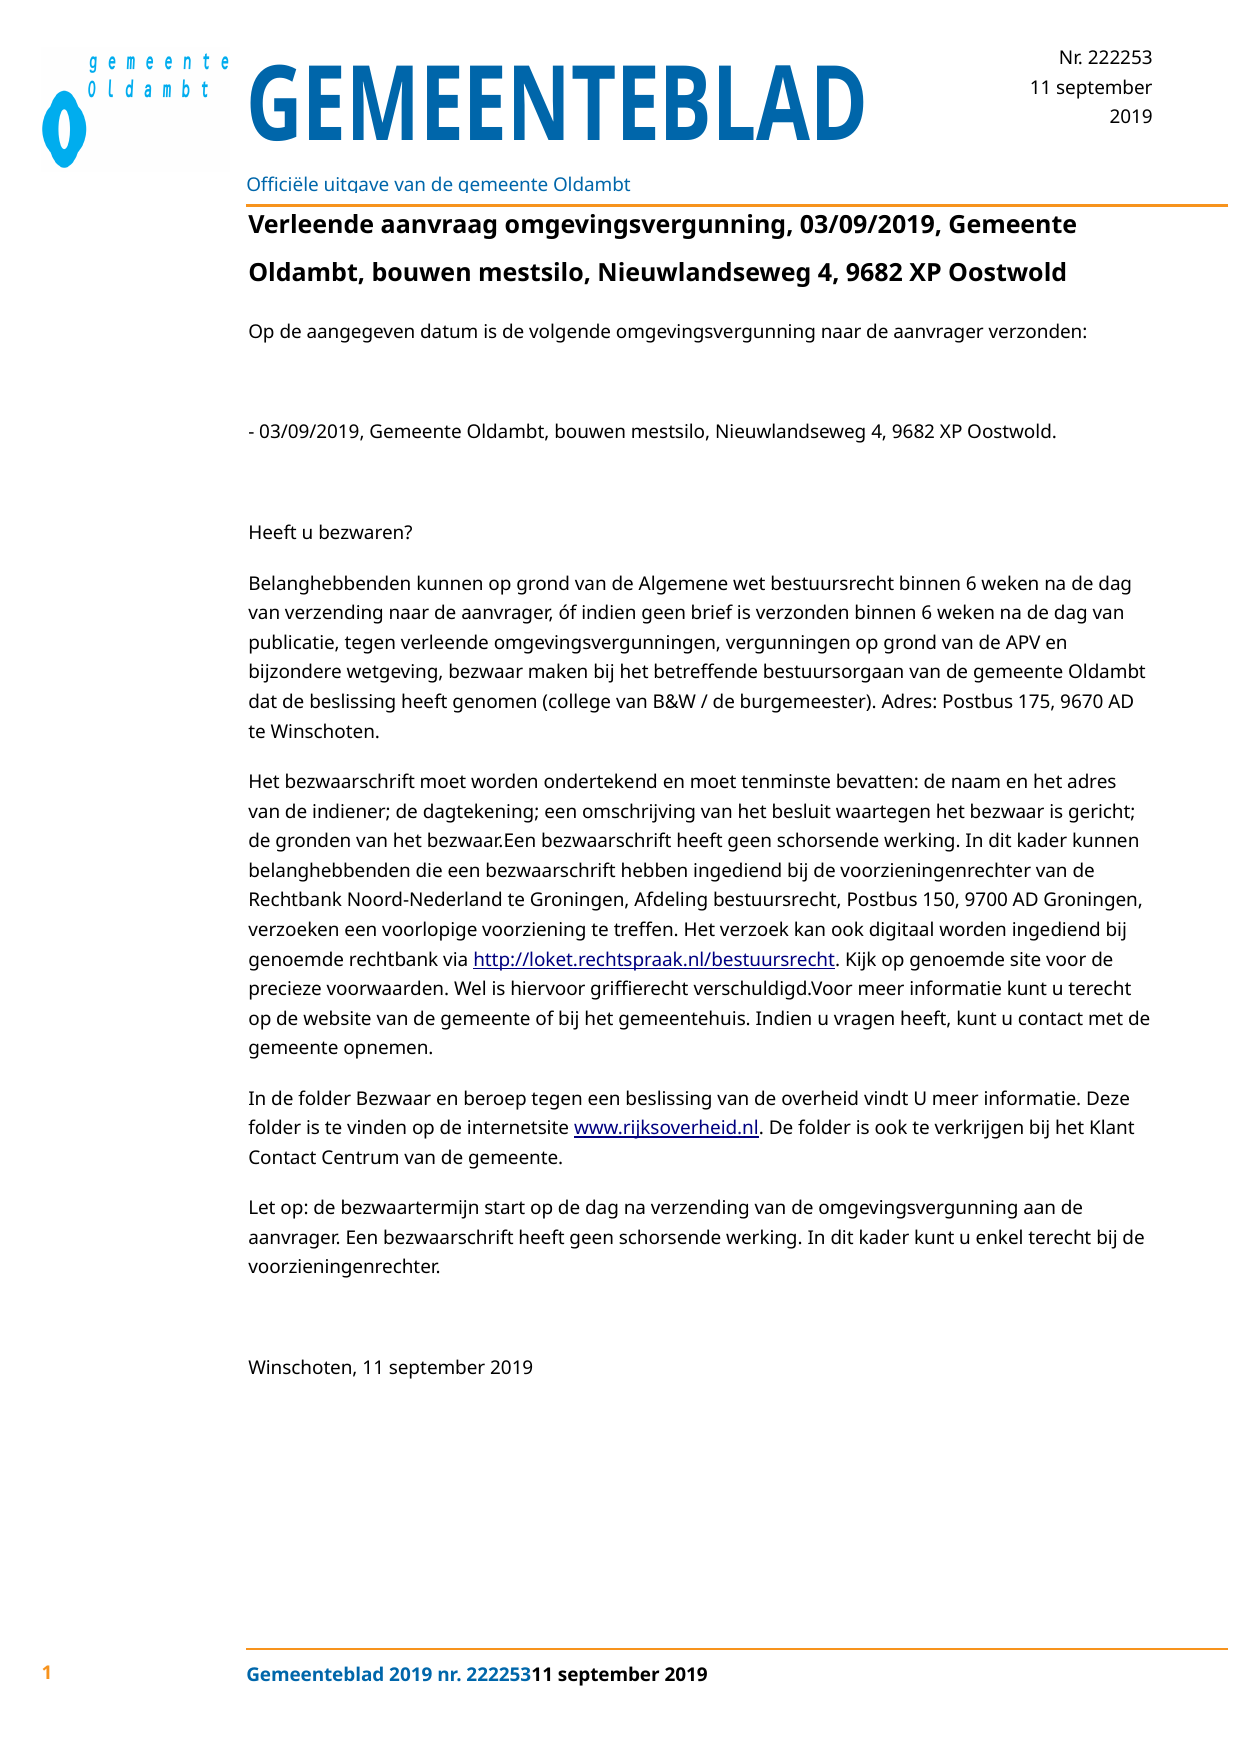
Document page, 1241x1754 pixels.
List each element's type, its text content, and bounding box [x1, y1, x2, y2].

text Heeft u bezwaren? [248, 519, 1152, 545]
text Op de aangegeven datum is de volgende omgevingsvergunning naar de aanvrager verzonden: [248, 318, 1152, 344]
picture [41, 47, 231, 172]
text Belanghebbenden kunnen op grond van de Algemene wet bestuursrecht binnen 6 weken na de dag van verzending naar de aanvrager, óf indien geen brief is verzonden binnen 6 weken na de dag van publicatie, tegen verleende omgevingsvergunningen, vergunningen op grond van de APV en bijzondere wetgeving, bezwaar maken bij het betreffende bestuursorgaan van de gemeente Oldambt dat de beslissing heeft genomen (college van B&W / de burgemeester). Adres: Postbus 175, 9670 AD te Winschoten. [248, 570, 1152, 744]
text - 03/09/2019, Gemeente Oldambt, bouwen mestsilo, Nieuwlandseweg 4, 9682 XP Oostwold. [248, 419, 1152, 444]
text Verleende aanvraag omgevingsvergunning, 03/09/2019, Gemeente Oldambt, bouwen mestsilo, Nieuwlandseweg 4, 9682 XP Oostwold [248, 207, 1152, 288]
text Winschoten, 11 september 2019 [248, 1354, 1152, 1380]
text Let op: de bezwaartermijn start op de dag na verzending van de omgevingsvergunning aan de aanvrager. Een bezwaarschrift heeft geen schorsende werking. In dit kader kunt u enkel terecht bij de voorzieningenrechter. [248, 1194, 1152, 1279]
text In de folder Bezwaar en beroep tegen een beslissing van de overheid vindt U meer informatie. Deze folder is te vinden op de internetsite www.rijksoverheid.nl. De folder is ook te verkrijgen bij het Klant Contact Centrum van de gemeente. [248, 1085, 1152, 1170]
text Het bezwaarschrift moet worden ondertekend en moet tenminste bevatten: de naam en het adres van de indiener; de dagtekening; een omschrijving van het besluit waartegen het bezwaar is gericht; de gronden van het bezwaar.Een bezwaarschrift heeft geen schorsende werking. In dit kader kunnen belanghebbenden die een bezwaarschrift hebben ingediend bij de voorzieningenrechter van de Rechtbank Noord-Nederland te Groningen, Afdeling bestuursrecht, Postbus 150, 9700 AD Groningen, verzoeken een voorlopige voorziening te treffen. Het verzoek kan ook digitaal worden ingediend bij genoemde rechtbank via http://loket.rechtspraak.nl/bestuursrecht. Kijk op genoemde site voor de precieze voorwaarden. Wel is hiervoor griffierecht verschuldigd.Voor meer informatie kunt u terecht op de website van de gemeente of bij het gemeentehuis. Indien u vragen heeft, kunt u contact met de gemeente opnemen. [248, 768, 1152, 1060]
